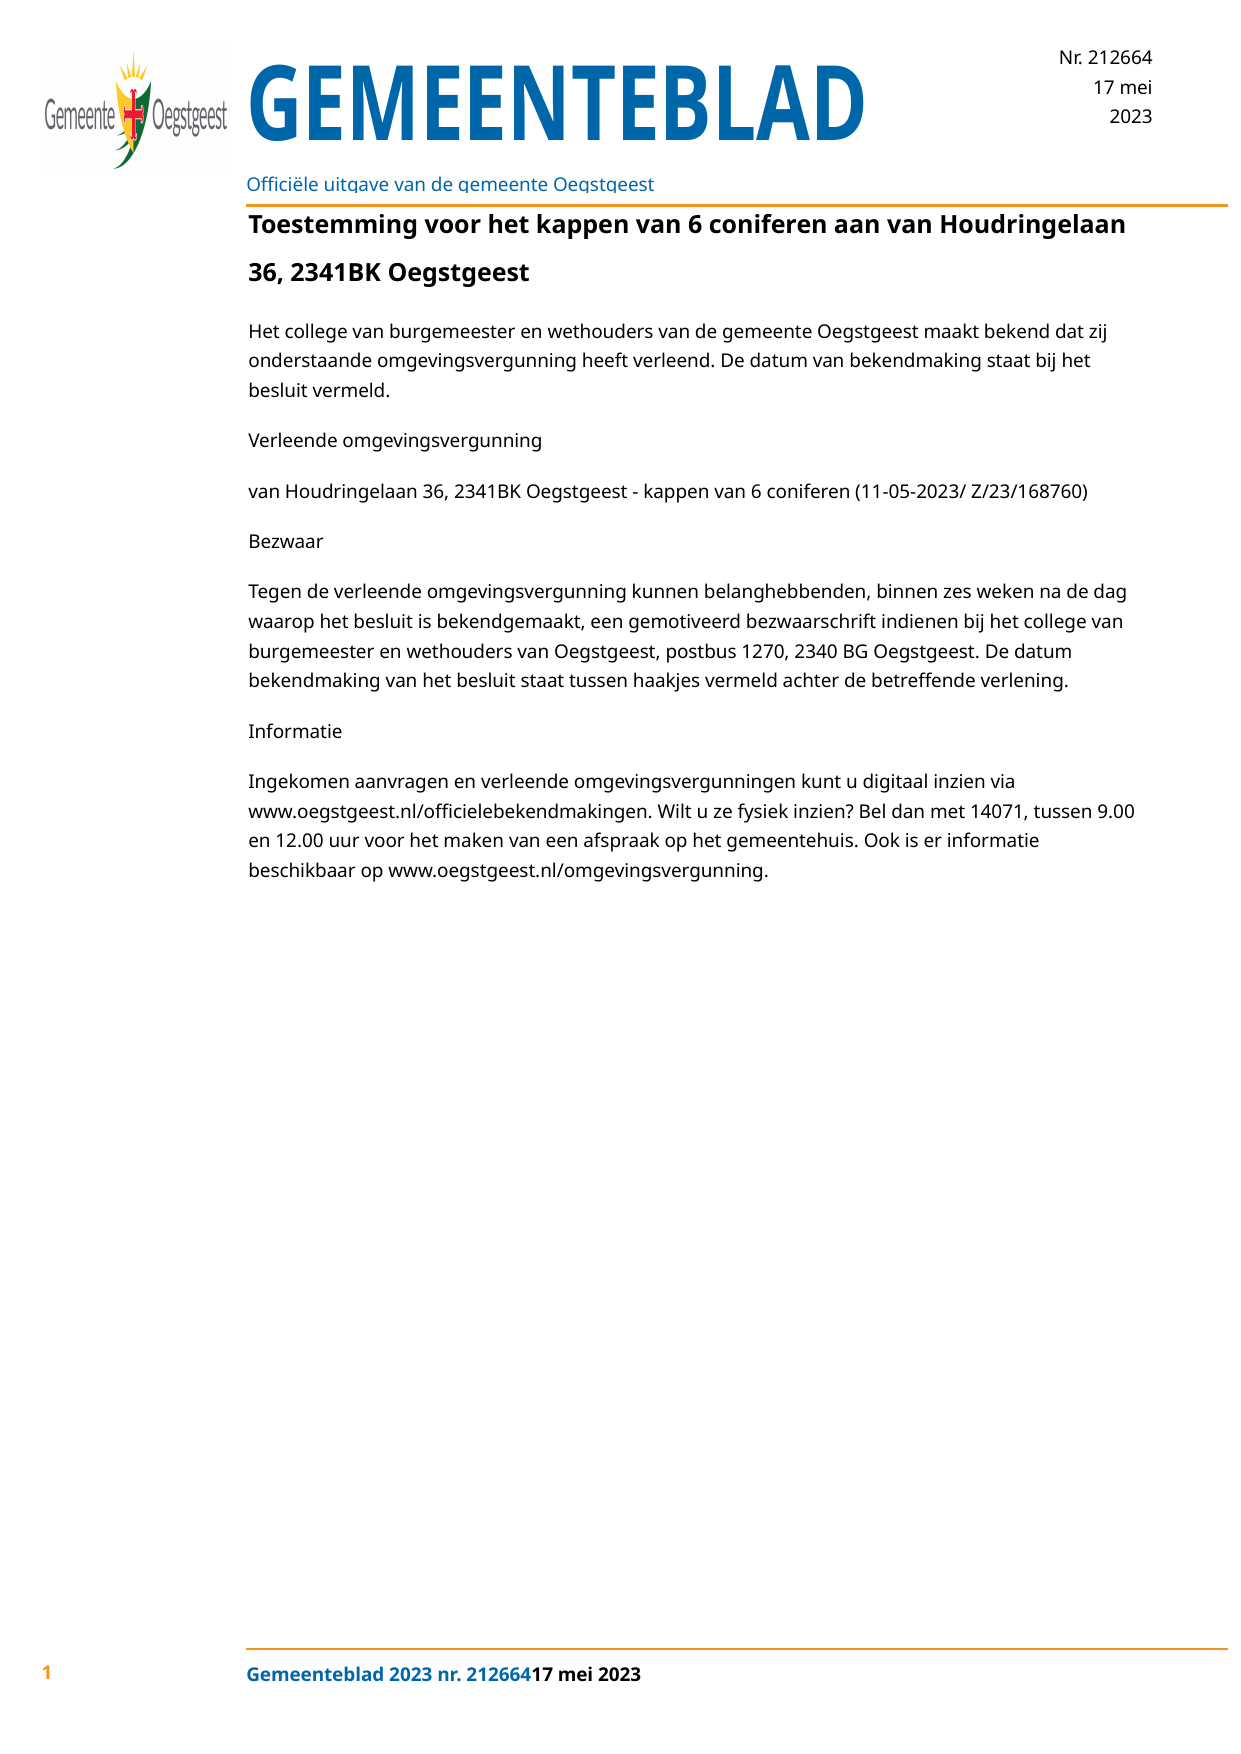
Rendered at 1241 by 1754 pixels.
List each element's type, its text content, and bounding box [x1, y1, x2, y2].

text Tegen de verleende omgevingsvergunning kunnen belanghebbenden, binnen zes weken na de dag waarop het besluit is bekendgemaakt, een gemotiveerd bezwaarschrift indienen bij het college van burgemeester en wethouders van Oegstgeest, postbus 1270, 2340 BG Oegstgeest. De datum bekendmaking van het besluit staat tussen haakjes vermeld achter de betreffende verlening. [248, 579, 1152, 693]
text Bezwaar [248, 528, 1152, 554]
text Informatie [248, 718, 1152, 744]
text van Houdringelaan 36, 2341BK Oegstgeest - kappen van 6 coniferen (11-05-2023/ Z/23/168760) [248, 478, 1152, 504]
picture [41, 47, 231, 172]
text Verleende omgevingsvergunning [248, 427, 1152, 453]
text Ingekomen aanvragen en verleende omgevingsvergunningen kunt u digitaal inzien via www.oegstgeest.nl/officielebekendmakingen. Wilt u ze fysiek inzien? Bel dan met 14071, tussen 9.00 en 12.00 uur voor het maken van een afspraak op het gemeentehuis. Ook is er informatie beschikbaar op www.oegstgeest.nl/omgevingsvergunning. [248, 768, 1152, 883]
text Het college van burgemeester en wethouders van de gemeente Oegstgeest maakt bekend dat zij onderstaande omgevingsvergunning heeft verleend. De datum van bekendmaking staat bij het besluit vermeld. [248, 318, 1152, 403]
text Toestemming voor het kappen van 6 coniferen aan van Houdringelaan 36, 2341BK Oegstgeest [248, 207, 1152, 288]
